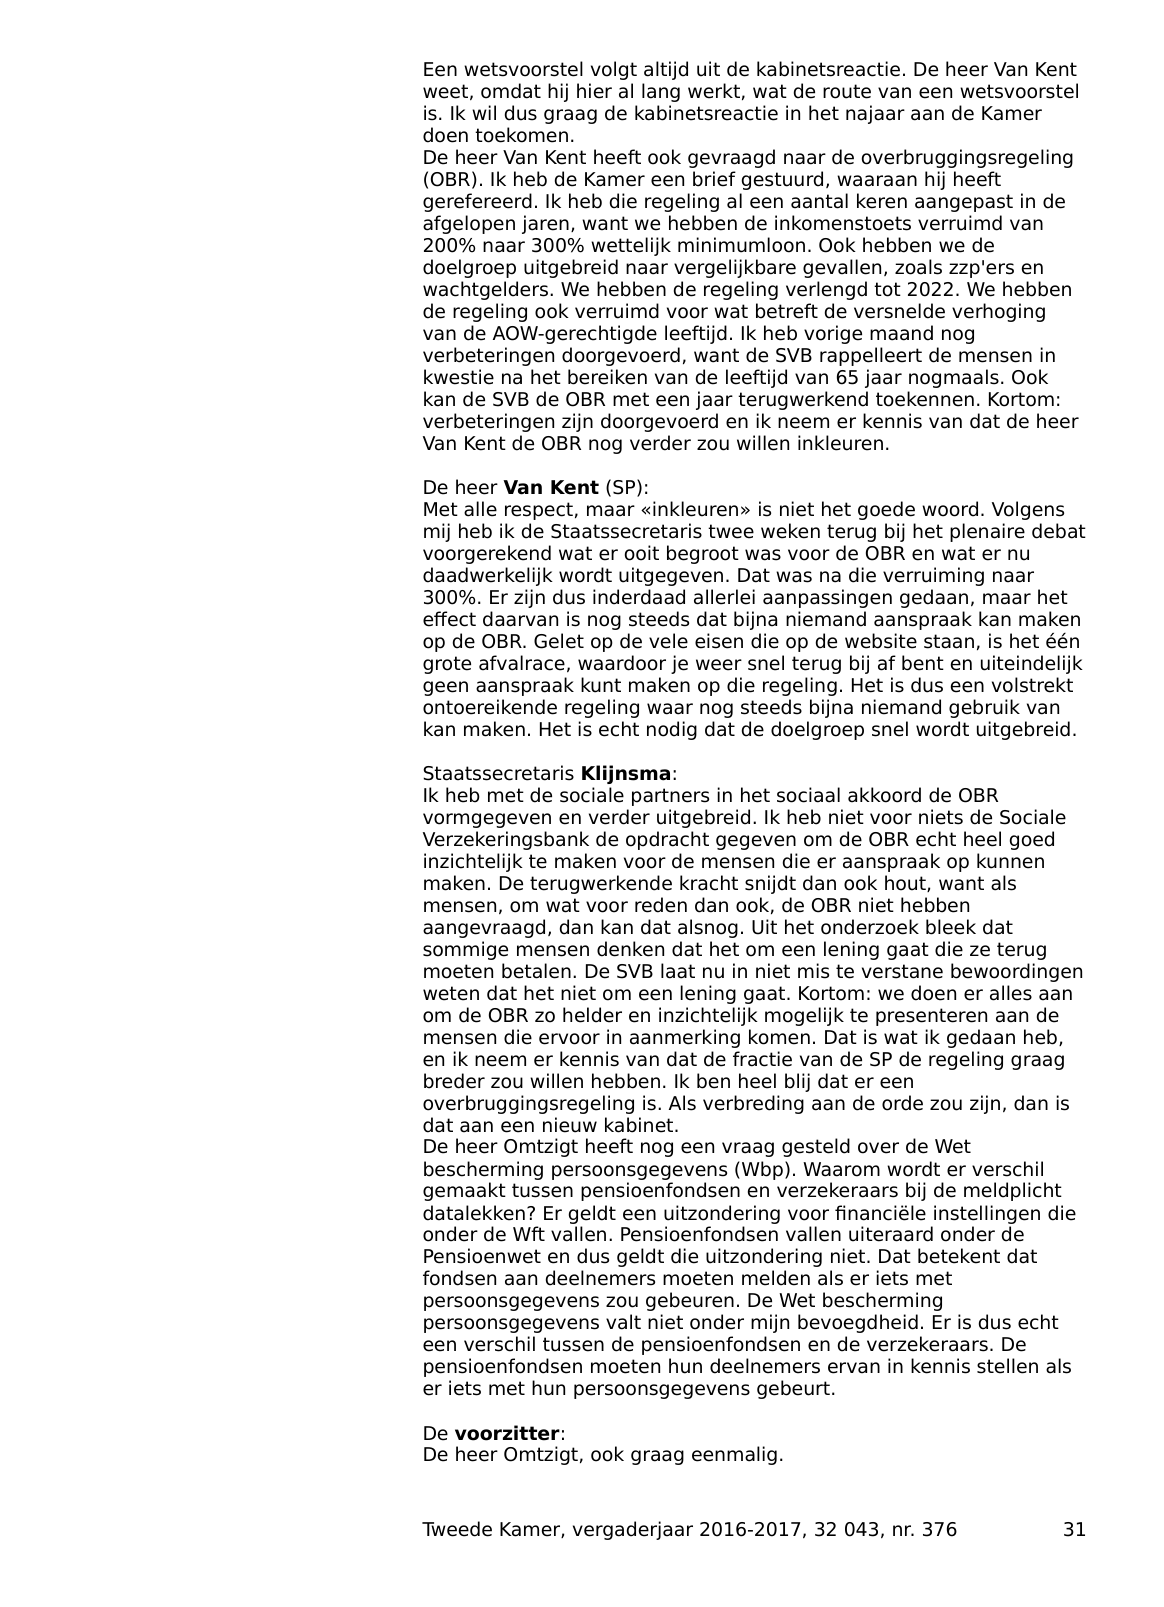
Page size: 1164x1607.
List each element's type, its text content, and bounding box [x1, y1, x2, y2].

text Ik heb met de sociale partners in het sociaal akkoord de OBR vormgegeven en verder uitgebreid. Ik heb niet voor niets de Sociale Verzekeringsbank de opdracht gegeven om de OBR echt heel goed inzichtelijk te maken voor de mensen die er aanspraak op kunnen maken. De terugwerkende kracht snijdt dan ook hout, want als mensen, om wat voor reden dan ook, de OBR niet hebben aangevraagd, dan kan dat alsnog. Uit het onderzoek bleek dat sommige mensen denken dat het om een lening gaat die ze terug moeten betalen. De SVB laat nu in niet mis te verstane bewoordingen weten dat het niet om een lening gaat. Kortom: we doen er alles aan om de OBR zo helder en inzichtelijk mogelijk te presenteren aan de mensen die ervoor in aanmerking komen. Dat is wat ik gedaan heb, en ik neem er kennis van dat de fractie van de SP de regeling graag breder zou willen hebben. Ik ben heel blij dat er een overbruggingsregeling is. Als verbreding aan de orde zou zijn, dan is dat aan een nieuw kabinet. [422, 785, 1087, 1136]
text Met alle respect, maar «inkleuren» is niet het goede woord. Volgens mij heb ik de Staatssecretaris twee weken terug bij het plenaire debat voorgerekend wat er ooit begroot was voor de OBR en wat er nu daadwerkelijk wordt uitgegeven. Dat was na die verruiming naar 300%. Er zijn dus inderdaad allerlei aanpassingen gedaan, maar het effect daarvan is nog steeds dat bijna niemand aanspraak kan maken op de OBR. Gelet op de vele eisen die op de website staan, is het één grote afvalrace, waardoor je weer snel terug bij af bent en uiteindelijk geen aanspraak kunt maken op die regeling. Het is dus een volstrekt ontoereikende regeling waar nog steeds bijna niemand gebruik van kan maken. Het is echt nodig dat de doelgroep snel wordt uitgebreid. [422, 499, 1087, 741]
text De voorzitter: [422, 1422, 1087, 1444]
text Een wetsvoorstel volgt altijd uit de kabinetsreactie. De heer Van Kent weet, omdat hij hier al lang werkt, wat de route van een wetsvoorstel is. Ik wil dus graag de kabinetsreactie in het najaar aan de Kamer doen toekomen. [422, 59, 1087, 147]
text De heer Omtzigt heeft nog een vraag gesteld over de Wet bescherming persoonsgegevens (Wbp). Waarom wordt er verschil gemaakt tussen pensioenfondsen en verzekeraars bij de meldplicht datalekken? Er geldt een uitzondering voor financiële instellingen die onder de Wft vallen. Pensioenfondsen vallen uiteraard onder de Pensioenwet en dus geldt die uitzondering niet. Dat betekent dat fondsen aan deelnemers moeten melden als er iets met persoonsgegevens zou gebeuren. De Wet bescherming persoonsgegevens valt niet onder mijn bevoegdheid. Er is dus echt een verschil tussen de pensioenfondsen en de verzekeraars. De pensioenfondsen moeten hun deelnemers ervan in kennis stellen als er iets met hun persoonsgegevens gebeurt. [422, 1136, 1087, 1400]
text De heer Van Kent (SP): [422, 477, 1087, 499]
text De heer Omtzigt, ook graag eenmalig. [422, 1444, 1087, 1466]
text Staatssecretaris Klijnsma: [422, 763, 1087, 785]
text De heer Van Kent heeft ook gevraagd naar de overbruggingsregeling (OBR). Ik heb de Kamer een brief gestuurd, waaraan hij heeft gerefereerd. Ik heb die regeling al een aantal keren aangepast in de afgelopen jaren, want we hebben de inkomenstoets verruimd van 200% naar 300% wettelijk minimumloon. Ook hebben we de doelgroep uitgebreid naar vergelijkbare gevallen, zoals zzp'ers en wachtgelders. We hebben de regeling verlengd tot 2022. We hebben de regeling ook verruimd voor wat betreft de versnelde verhoging van de AOW-gerechtigde leeftijd. Ik heb vorige maand nog verbeteringen doorgevoerd, want de SVB rappelleert de mensen in kwestie na het bereiken van de leeftijd van 65 jaar nogmaals. Ook kan de SVB de OBR met een jaar terugwerkend toekennen. Kortom: verbeteringen zijn doorgevoerd en ik neem er kennis van dat de heer Van Kent de OBR nog verder zou willen inkleuren. [422, 147, 1087, 455]
